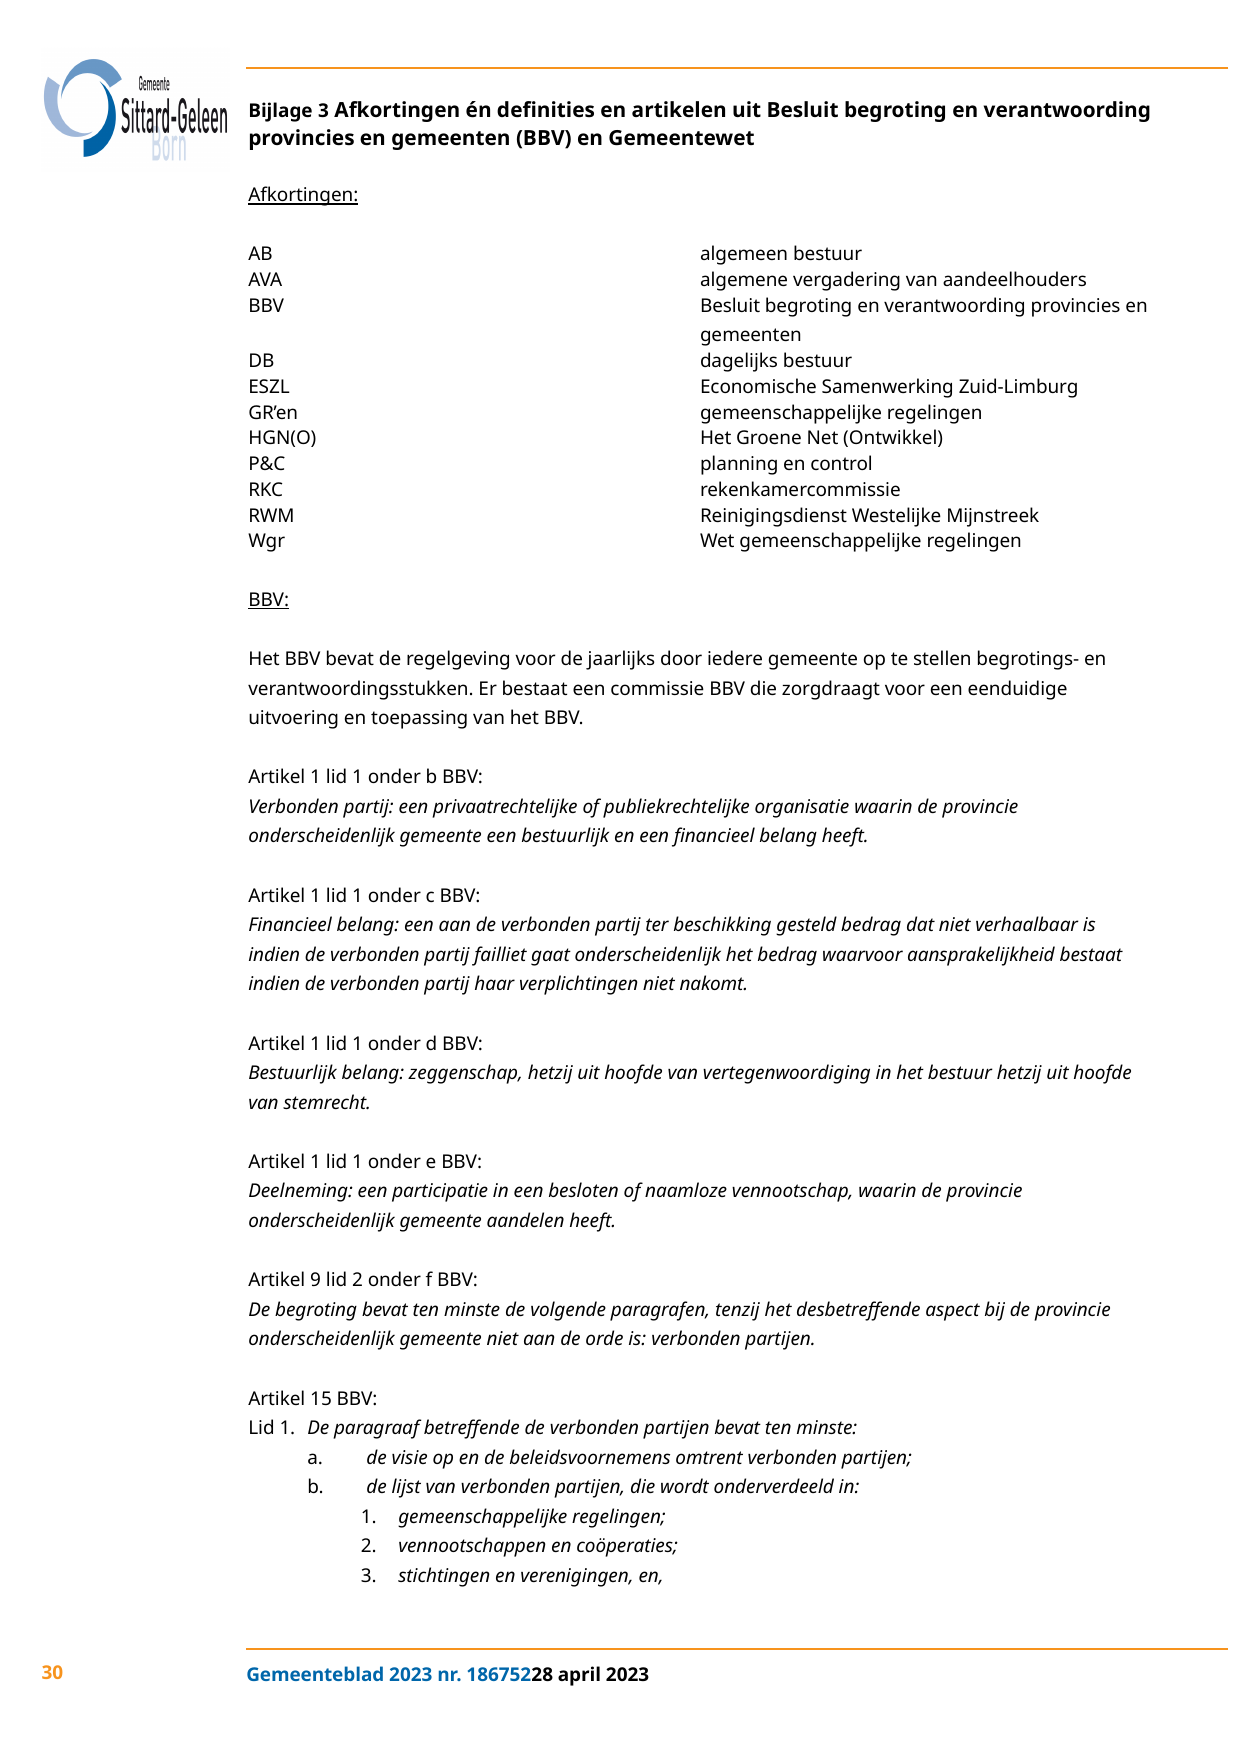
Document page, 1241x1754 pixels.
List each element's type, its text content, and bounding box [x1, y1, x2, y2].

table_header AB [248, 241, 700, 266]
text BBV: [248, 586, 1152, 612]
list gemeenschappelijke regelingen; [361, 1503, 1152, 1529]
table_cell gemeenschappelijke regelingen [700, 399, 1152, 424]
table_cell Het Groene Net (Ontwikkel) [700, 425, 1152, 450]
table_cell BBV [248, 292, 700, 347]
text Artikel 15 BBV: [248, 1385, 1152, 1411]
table_cell algemene vergadering van aandeelhouders [700, 266, 1152, 292]
table_cell dagelijks bestuur [700, 348, 1152, 373]
table_cell Besluit begroting en verantwoording provincies en gemeenten [700, 292, 1152, 347]
table_cell GR’en [248, 399, 700, 424]
text Verbonden partij: een privaatrechtelijke of publiekrechtelijke organisatie waarin de provincie onderscheidenlijk gemeente een bestuurlijk en een financieel belang heeft. [248, 793, 1152, 848]
list de visie op en de beleidsvoornemens omtrent verbonden partijen; [307, 1444, 1152, 1470]
table_cell DB [248, 348, 700, 373]
text Artikel 9 lid 2 onder f BBV: [248, 1266, 1152, 1292]
table_cell Wet gemeenschappelijke regelingen [700, 528, 1152, 553]
list De paragraaf betreffende de verbonden partijen bevat ten minste: [248, 1414, 1152, 1440]
text Het BBV bevat de regelgeving voor de jaarlijks door iedere gemeente op te stellen begrotings- en verantwoordingsstukken. Er bestaat een commissie BBV die zorgdraagt voor een eenduidige uitvoering en toepassing van het BBV. [248, 645, 1152, 730]
table_cell HGN(O) [248, 425, 700, 450]
list vennootschappen en coöperaties; [361, 1533, 1152, 1558]
table_cell rekenkamercommissie [700, 476, 1152, 502]
table_cell RWM [248, 502, 700, 527]
text Bestuurlijk belang: zeggenschap, hetzij uit hoofde van vertegenwoordiging in het bestuur hetzij uit hoofde van stemrecht. [248, 1059, 1152, 1115]
text Artikel 1 lid 1 onder b BBV: [248, 763, 1152, 789]
text Artikel 1 lid 1 onder c BBV: [248, 882, 1152, 908]
text Afkortingen: [248, 181, 1152, 207]
text Deelneming: een participatie in een besloten of naamloze vennootschap, waarin de provincie onderscheidenlijk gemeente aandelen heeft. [248, 1178, 1152, 1233]
table_cell Wgr [248, 528, 700, 553]
table_cell Reinigingsdienst Westelijke Mijnstreek [700, 502, 1152, 527]
table_cell Economische Samenwerking Zuid-Limburg [700, 373, 1152, 399]
table_cell RKC [248, 476, 700, 502]
list stichtingen en verenigingen, en, [361, 1562, 1152, 1588]
table_cell ESZL [248, 373, 700, 399]
table_header algemeen bestuur [700, 241, 1152, 266]
list de lijst van verbonden partijen, die wordt onderverdeeld in: [307, 1473, 1152, 1499]
text Bijlage 3 Afkortingen én definities en artikelen uit Besluit begroting en verantwoording provincies en gemeenten (BBV) en Gemeentewet [248, 95, 1152, 152]
picture [41, 47, 231, 172]
table_cell planning en control [700, 450, 1152, 476]
text Artikel 1 lid 1 onder d BBV: [248, 1030, 1152, 1056]
text Financieel belang: een aan de verbonden partij ter beschikking gesteld bedrag dat niet verhaalbaar is indien de verbonden partij failliet gaat onderscheidenlijk het bedrag waarvoor aansprakelijkheid bestaat indien de verbonden partij haar verplichtingen niet nakomt. [248, 911, 1152, 996]
table_cell AVA [248, 266, 700, 292]
text Artikel 1 lid 1 onder e BBV: [248, 1148, 1152, 1174]
text De begroting bevat ten minste de volgende paragrafen, tenzij het desbetreffende aspect bij de provincie onderscheidenlijk gemeente niet aan de orde is: verbonden partijen. [248, 1296, 1152, 1351]
table_cell P&C [248, 450, 700, 476]
